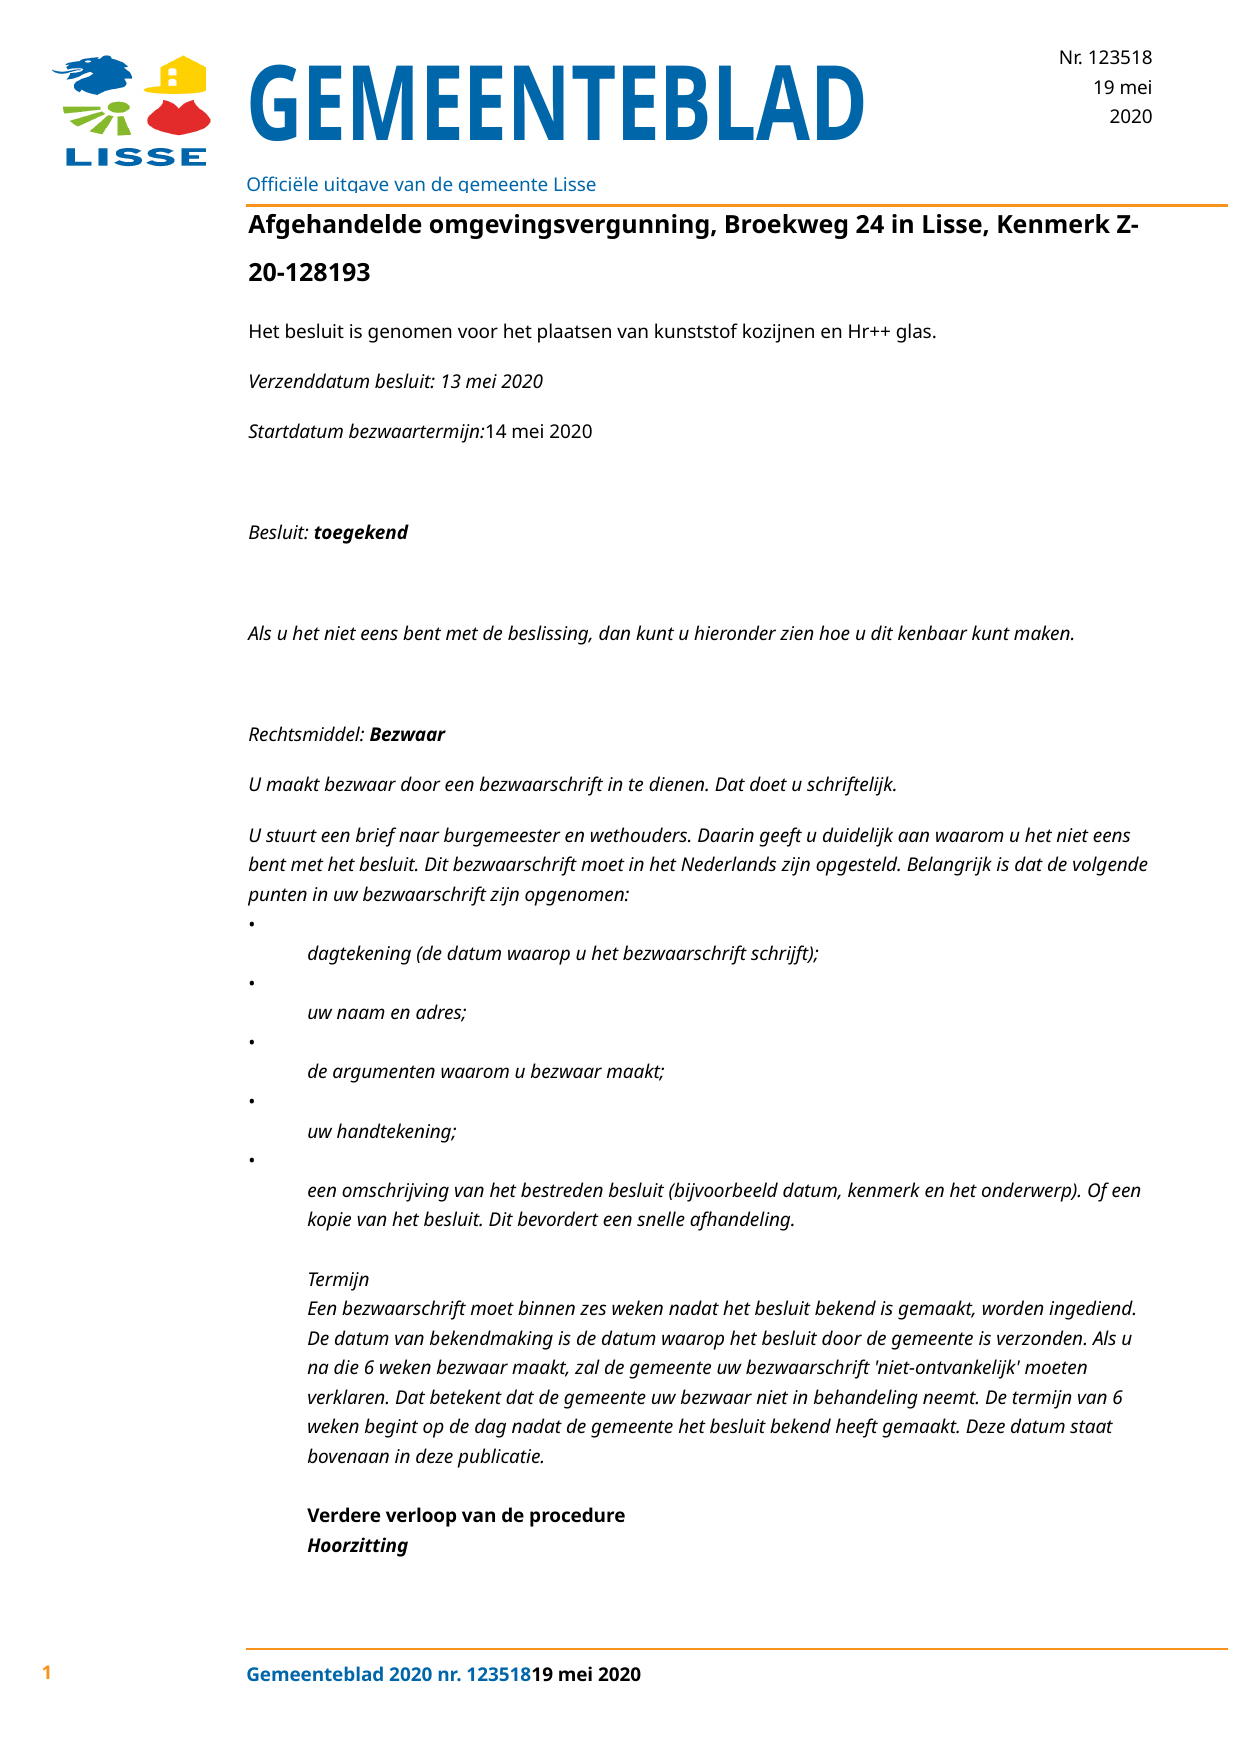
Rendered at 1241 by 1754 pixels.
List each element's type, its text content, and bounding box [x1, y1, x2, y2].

text U stuurt een brief naar burgemeester en wethouders. Daarin geeft u duidelijk aan waarom u het niet eens bent met het besluit. Dit bezwaarschrift moet in het Nederlands zijn opgesteld. Belangrijk is dat de volgende punten in uw bezwaarschrift zijn opgenomen: [248, 822, 1152, 907]
list dagtekening (de datum waarop u het bezwaarschrift schrijft); [248, 940, 1152, 966]
list uw handtekening; [248, 1118, 1152, 1144]
text Rechtsmiddel: Bezwaar [248, 721, 1152, 747]
text Als u het niet eens bent met de beslissing, dan kunt u hieronder zien hoe u dit kenbaar kunt maken. [248, 620, 1152, 646]
list uw naam en adres; [248, 999, 1152, 1025]
text Verzenddatum besluit: 13 mei 2020 [248, 368, 1152, 394]
text Het besluit is genomen voor het plaatsen van kunststof kozijnen en Hr++ glas. [248, 318, 1152, 344]
text Besluit: toegekend [248, 519, 1152, 545]
list Een bezwaarschrift moet binnen zes weken nadat het besluit bekend is gemaakt, worden ingediend. De datum van bekendmaking is de datum waarop het besluit door de gemeente is verzonden. Als u na die 6 weken bezwaar maakt, zal de gemeente uw bezwaarschrift 'niet-ontvankelijk' moeten verklaren. Dat betekent dat de gemeente uw bezwaar niet in behandeling neemt. De termijn van 6 weken begint op de dag nadat de gemeente het besluit bekend heeft gemaakt. Deze datum staat bovenaan in deze publicatie. [248, 1295, 1152, 1469]
list Hoorzitting [248, 1532, 1152, 1558]
list Termijn [248, 1266, 1152, 1292]
picture [41, 47, 231, 172]
list de argumenten waarom u bezwaar maakt; [248, 1059, 1152, 1084]
text U maakt bezwaar door een bezwaarschrift in te dienen. Dat doet u schriftelijk. [248, 772, 1152, 797]
list een omschrijving van het bestreden besluit (bijvoorbeeld datum, kenmerk en het onderwerp). Of een kopie van het besluit. Dit bevordert een snelle afhandeling. [248, 1177, 1152, 1232]
text Afgehandelde omgevingsvergunning, Broekweg 24 in Lisse, Kenmerk Z-20-128193 [248, 207, 1152, 288]
list Verdere verloop van de procedure [248, 1502, 1152, 1528]
text Startdatum bezwaartermijn:14 mei 2020 [248, 419, 1152, 444]
